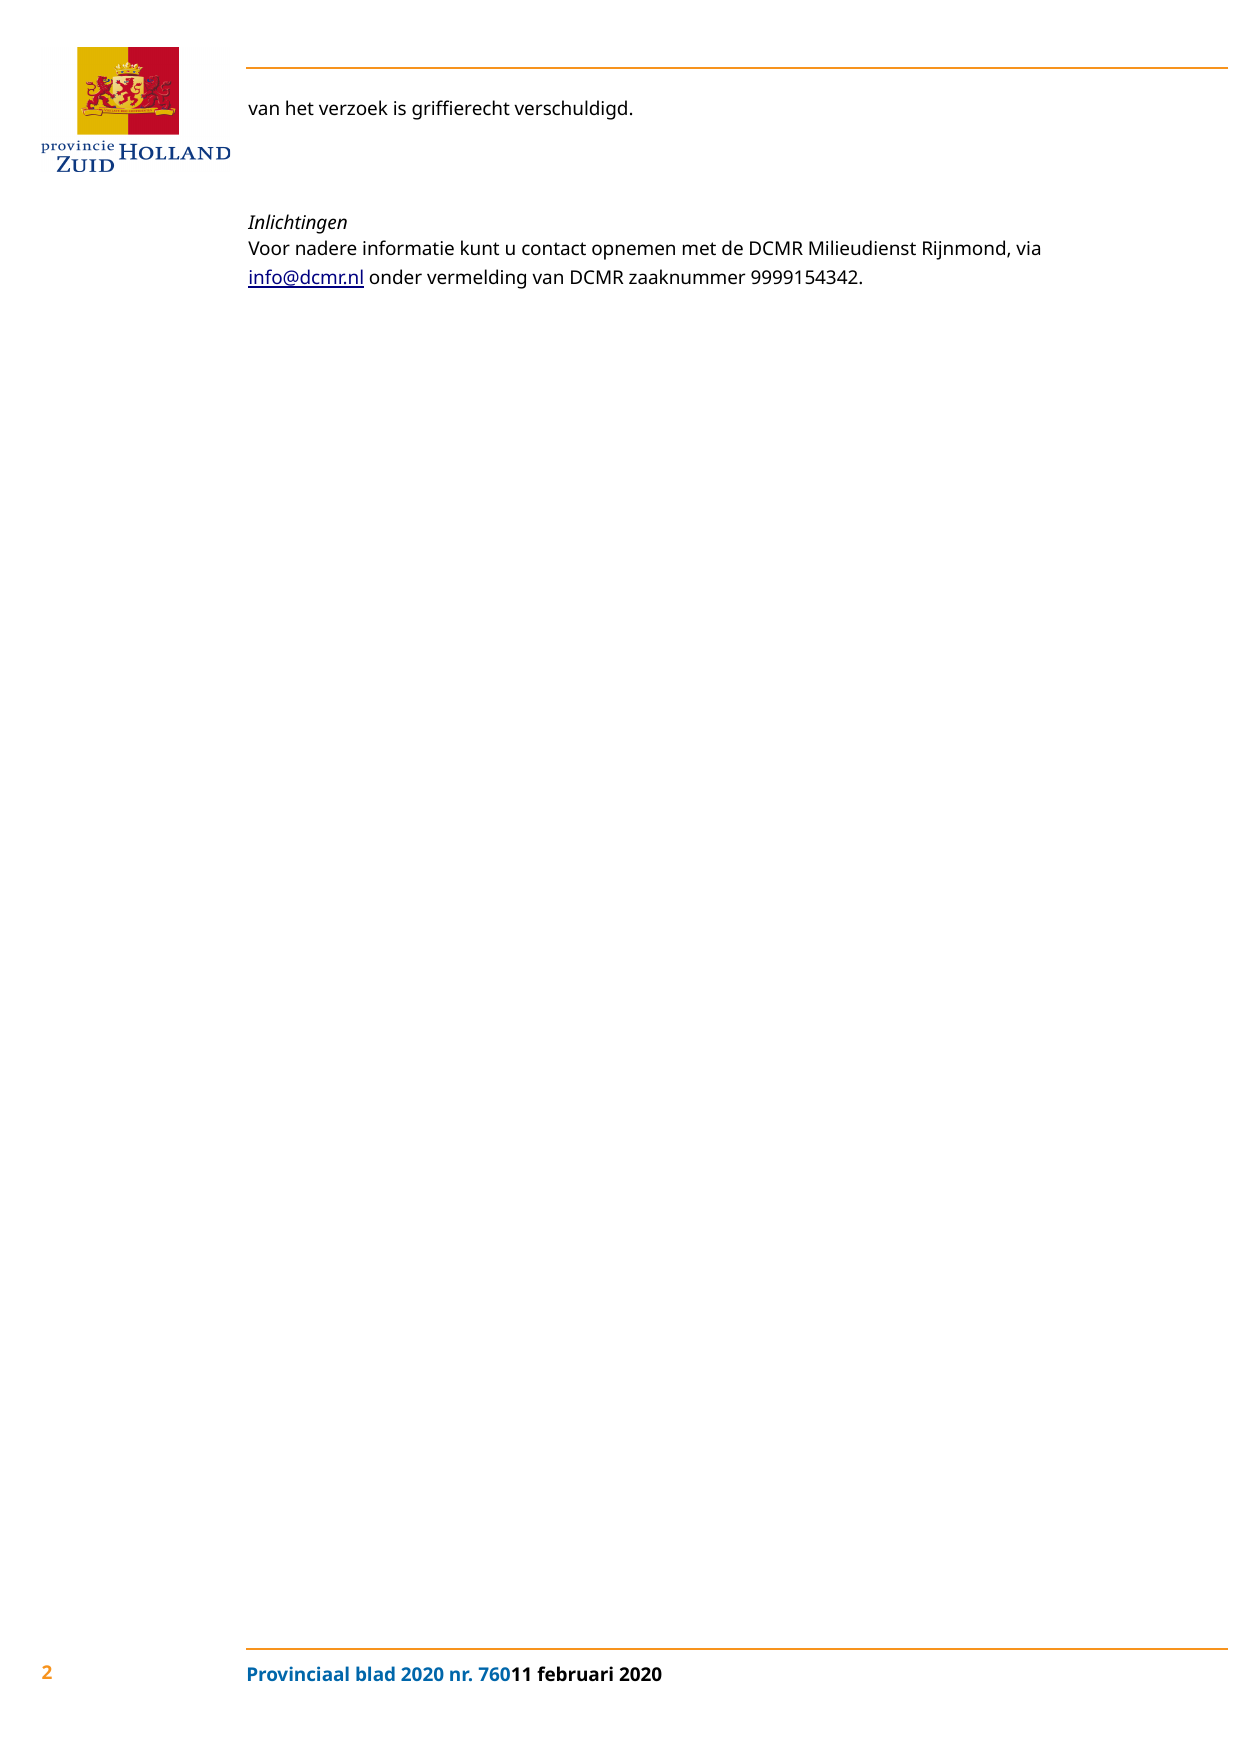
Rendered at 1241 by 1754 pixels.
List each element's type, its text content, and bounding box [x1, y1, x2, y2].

text Inlichtingen [248, 209, 1152, 235]
text Voor nadere informatie kunt u contact opnemen met de DCMR Milieudienst Rijnmond, via info@dcmr.nl onder vermelding van DCMR zaaknummer 9999154342. [248, 235, 1152, 290]
text van het verzoek is griffierecht verschuldigd. [248, 95, 1152, 121]
picture [41, 47, 231, 172]
